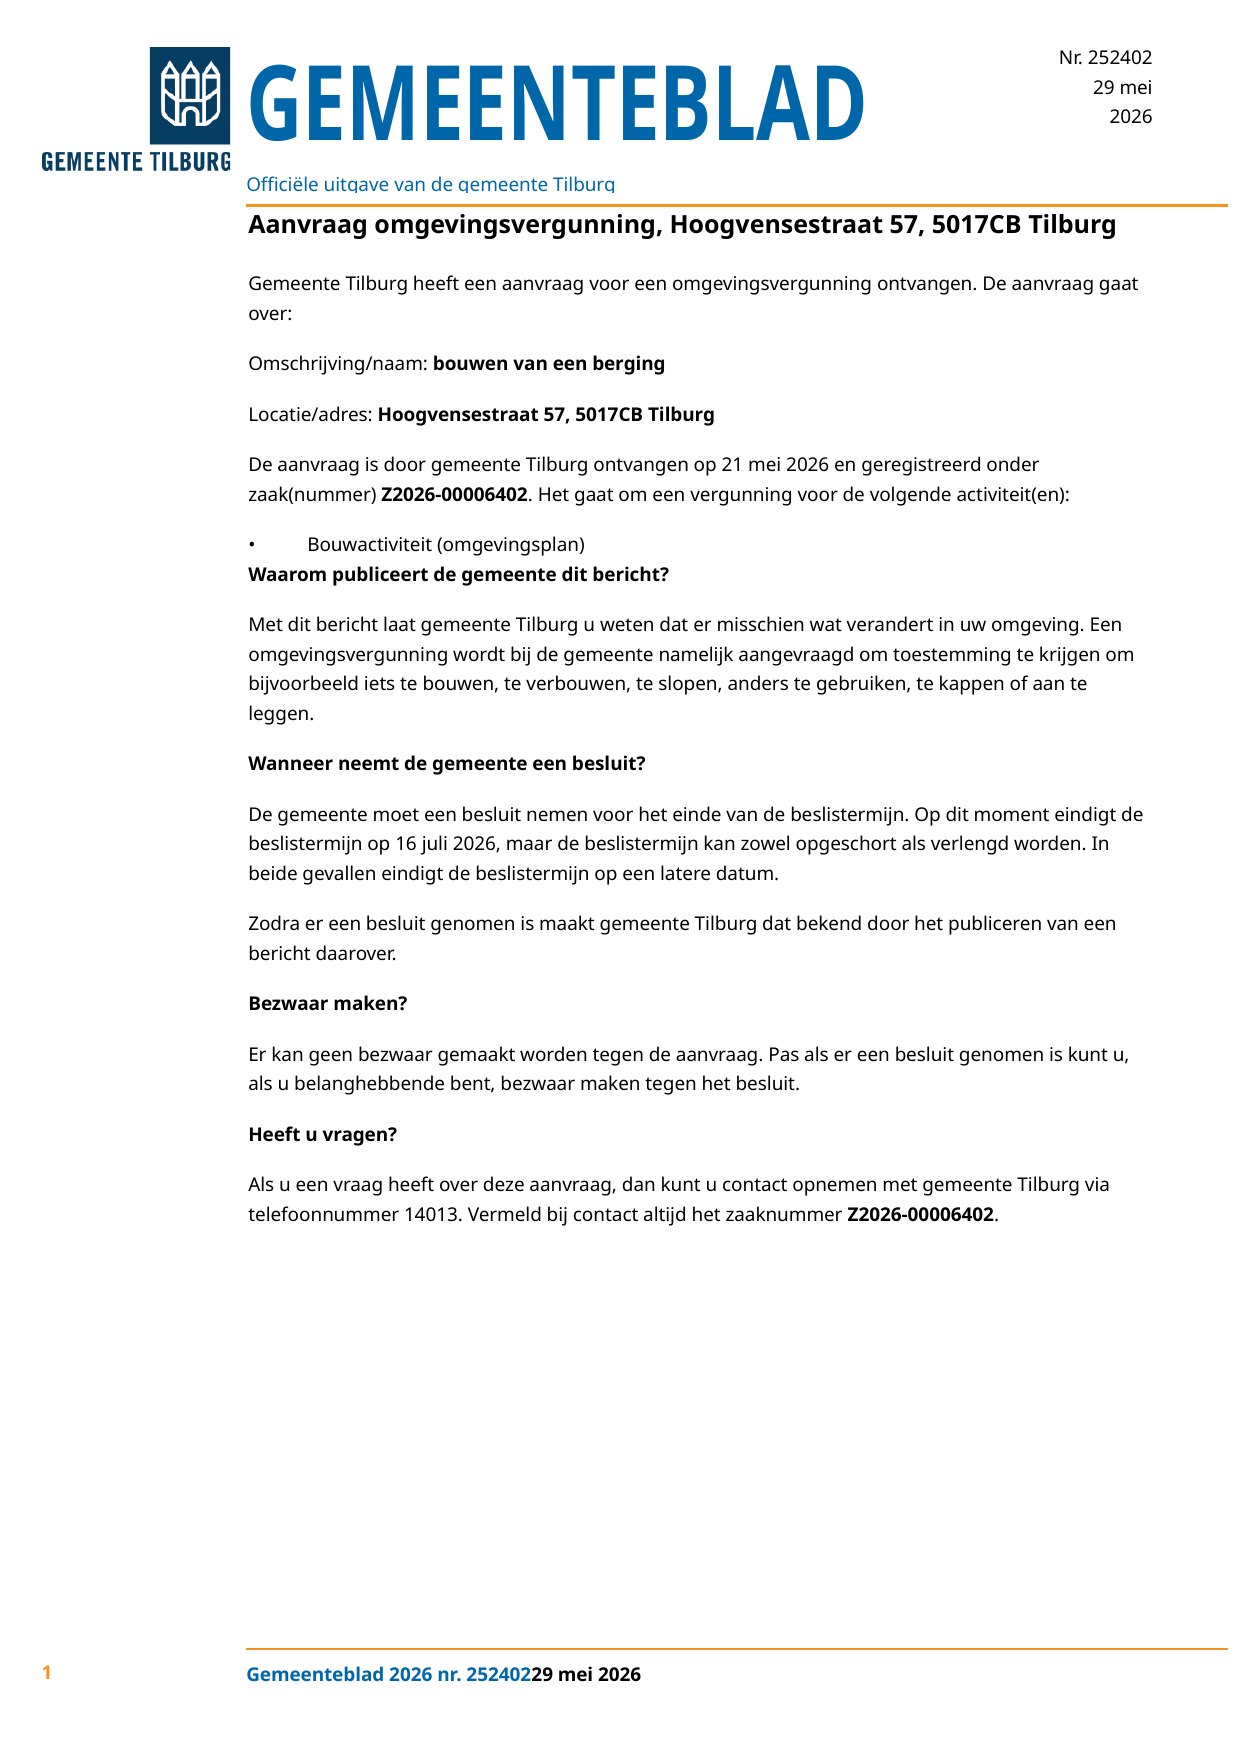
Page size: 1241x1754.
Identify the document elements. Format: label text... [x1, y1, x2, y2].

list Bouwactiviteit (omgevingsplan) [248, 531, 1152, 557]
text De aanvraag is door gemeente Tilburg ontvangen op 21 mei 2026 en geregistreerd onder zaak(nummer) Z2026-00006402. Het gaat om een vergunning voor de volgende activiteit(en): [248, 451, 1152, 506]
text Locatie/adres: Hoogvensestraat 57, 5017CB Tilburg [248, 401, 1152, 426]
text Waarom publiceert de gemeente dit bericht? [248, 561, 1152, 586]
text De gemeente moet een besluit nemen voor het einde van de beslistermijn. Op dit moment eindigt de beslistermijn op 16 juli 2026, maar de beslistermijn kan zowel opgeschort als verlengd worden. In beide gevallen eindigt de beslistermijn op een latere datum. [248, 801, 1152, 886]
text Omschrijving/naam: bouwen van een berging [248, 350, 1152, 376]
text Aanvraag omgevingsvergunning, Hoogvensestraat 57, 5017CB Tilburg [248, 207, 1152, 241]
text Zodra er een besluit genomen is maakt gemeente Tilburg dat bekend door het publiceren van een bericht daarover. [248, 910, 1152, 966]
text Met dit bericht laat gemeente Tilburg u weten dat er misschien wat verandert in uw omgeving. Een omgevingsvergunning wordt bij de gemeente namelijk aangevraagd om toestemming te krijgen om bijvoorbeeld iets te bouwen, te verbouwen, te slopen, anders te gebruiken, te kappen of aan te leggen. [248, 611, 1152, 726]
text Bezwaar maken? [248, 990, 1152, 1016]
text Er kan geen bezwaar gemaakt worden tegen de aanvraag. Pas als er een besluit genomen is kunt u, als u belanghebbende bent, bezwaar maken tegen het besluit. [248, 1041, 1152, 1096]
picture [41, 47, 231, 172]
text Als u een vraag heeft over deze aanvraag, dan kunt u contact opnemen met gemeente Tilburg via telefoonnummer 14013. Vermeld bij contact altijd het zaaknummer Z2026-00006402. [248, 1171, 1152, 1226]
text Wanneer neemt de gemeente een besluit? [248, 750, 1152, 776]
text Gemeente Tilburg heeft een aanvraag voor een omgevingsvergunning ontvangen. De aanvraag gaat over: [248, 270, 1152, 326]
text Heeft u vragen? [248, 1121, 1152, 1146]
